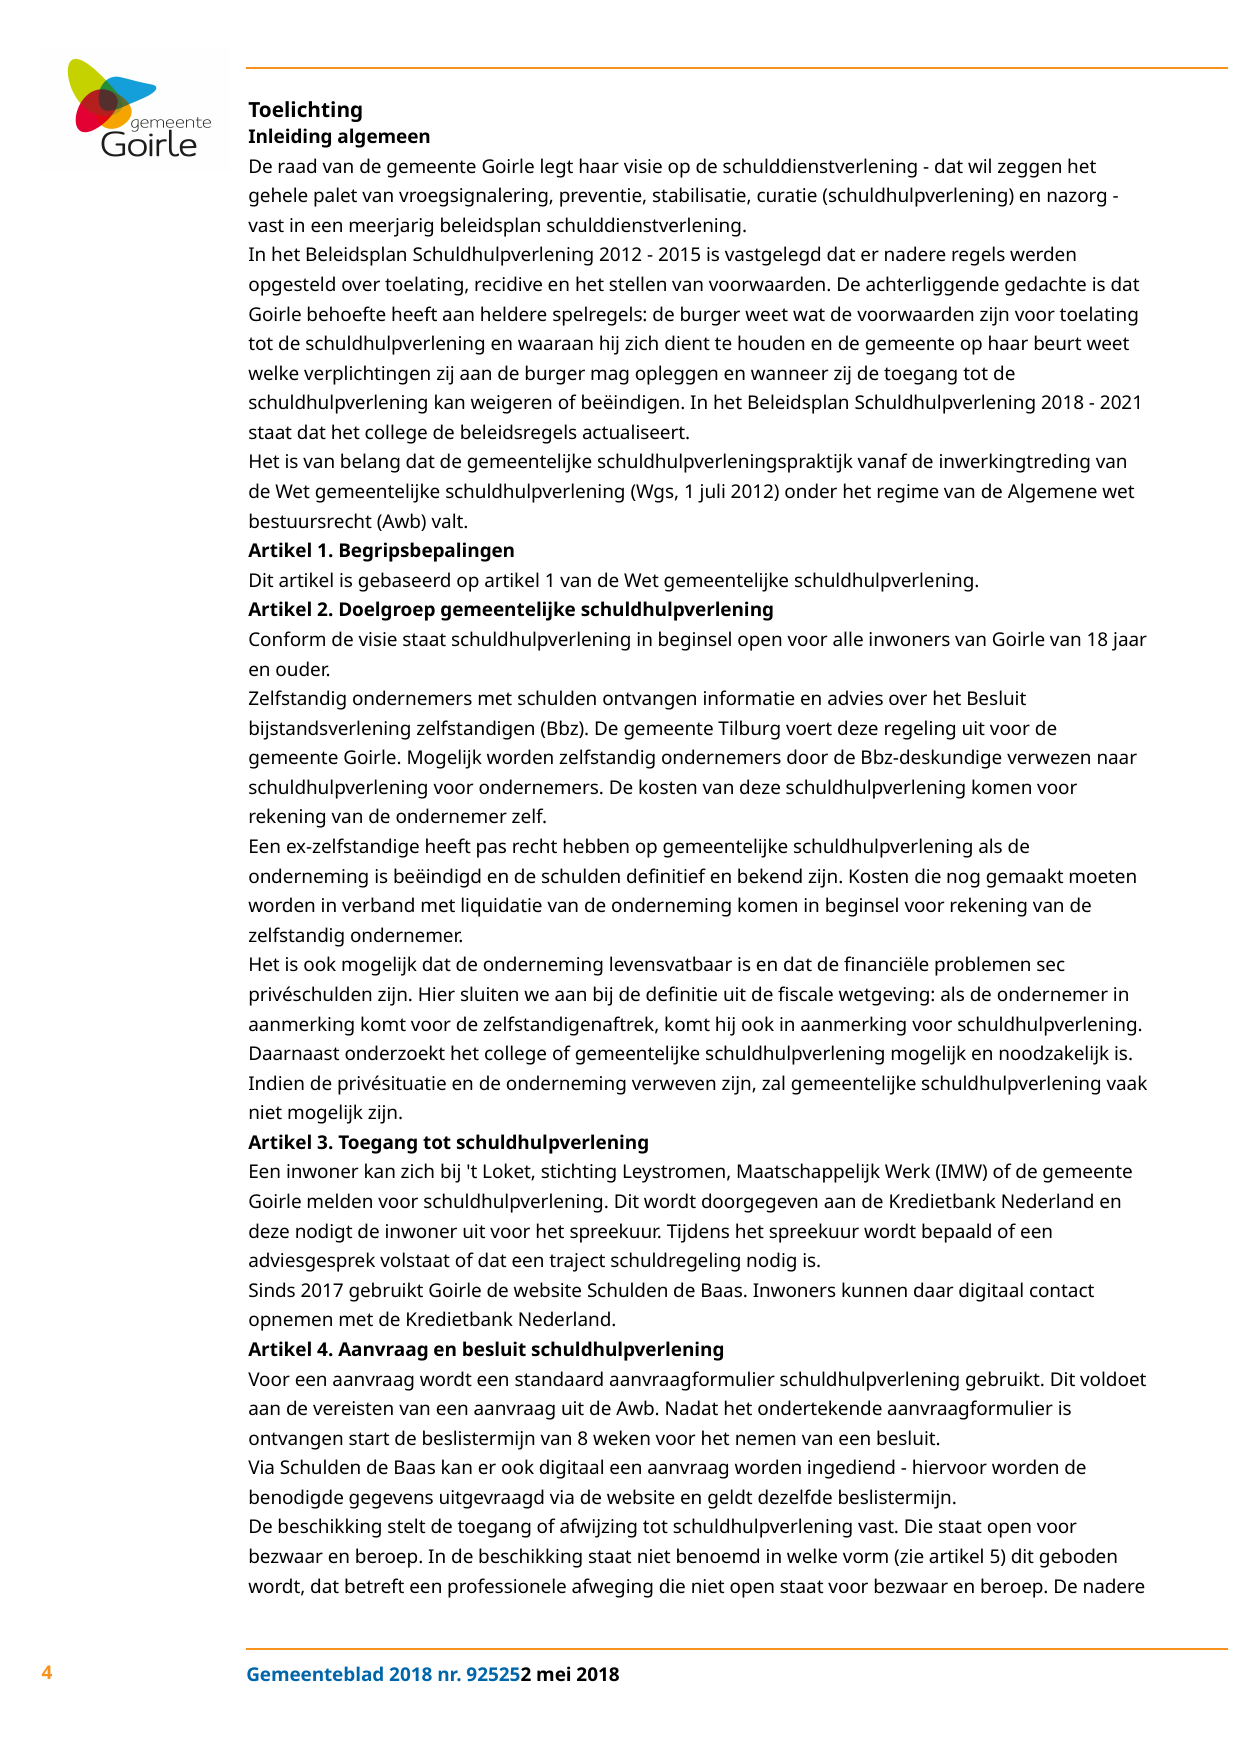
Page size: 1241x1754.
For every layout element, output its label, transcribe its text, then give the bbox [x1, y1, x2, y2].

text Artikel 2. Doelgroep gemeentelijke schuldhulpverlening [248, 597, 1152, 622]
text De raad van de gemeente Goirle legt haar visie op de schulddienstverlening - dat wil zeggen het gehele palet van vroegsignalering, preventie, stabilisatie, curatie (schuldhulpverlening) en nazorg - vast in een meerjarig beleidsplan schulddienstverlening. [248, 153, 1152, 238]
text Sinds 2017 gebruikt Goirle de website Schulden de Baas. Inwoners kunnen daar digitaal contact opnemen met de Kredietbank Nederland. [248, 1277, 1152, 1332]
text Een inwoner kan zich bij 't Loket, stichting Leystromen, Maatschappelijk Werk (IMW) of de gemeente Goirle melden voor schuldhulpverlening. Dit wordt doorgegeven aan de Kredietbank Nederland en deze nodigt de inwoner uit voor het spreekuur. Tijdens het spreekuur wordt bepaald of een adviesgesprek volstaat of dat een traject schuldregeling nodig is. [248, 1159, 1152, 1273]
text Conform de visie staat schuldhulpverlening in beginsel open voor alle inwoners van Goirle van 18 jaar en ouder. [248, 626, 1152, 682]
text Het is van belang dat de gemeentelijke schuldhulpverleningspraktijk vanaf de inwerkingtreding van de Wet gemeentelijke schuldhulpverlening (Wgs, 1 juli 2012) onder het regime van de Algemene wet bestuursrecht (Awb) valt. [248, 449, 1152, 534]
text Via Schulden de Baas kan er ook digitaal een aanvraag worden ingediend - hiervoor worden de benodigde gegevens uitgevraagd via de website en geldt dezelfde beslistermijn. [248, 1454, 1152, 1510]
picture [41, 47, 231, 172]
text De beschikking stelt de toegang of afwijzing tot schuldhulpverlening vast. Die staat open voor bezwaar en beroep. In de beschikking staat niet benoemd in welke vorm (zie artikel 5) dit geboden wordt, dat betreft een professionele afweging die niet open staat voor bezwaar en beroep. De nadere [248, 1514, 1152, 1599]
text Dit artikel is gebaseerd op artikel 1 van de Wet gemeentelijke schuldhulpverlening. [248, 567, 1152, 593]
text Voor een aanvraag wordt een standaard aanvraagformulier schuldhulpverlening gebruikt. Dit voldoet aan de vereisten van een aanvraag uit de Awb. Nadat het ondertekende aanvraagformulier is ontvangen start de beslistermijn van 8 weken voor het nemen van een besluit. [248, 1366, 1152, 1451]
text Een ex-zelfstandige heeft pas recht hebben op gemeentelijke schuldhulpverlening als de onderneming is beëindigd en de schulden definitief en bekend zijn. Kosten die nog gemaakt moeten worden in verband met liquidatie van de onderneming komen in beginsel voor rekening van de zelfstandig ondernemer. [248, 833, 1152, 948]
text Toelichting [248, 95, 1152, 123]
text In het Beleidsplan Schuldhulpverlening 2012 - 2015 is vastgelegd dat er nadere regels werden opgesteld over toelating, recidive en het stellen van voorwaarden. De achterliggende gedachte is dat Goirle behoefte heeft aan heldere spelregels: de burger weet wat de voorwaarden zijn voor toelating tot de schuldhulpverlening en waaraan hij zich dient te houden en de gemeente op haar beurt weet welke verplichtingen zij aan de burger mag opleggen en wanneer zij de toegang tot de schuldhulpverlening kan weigeren of beëindigen. In het Beleidsplan Schuldhulpverlening 2018 - 2021 staat dat het college de beleidsregels actualiseert. [248, 242, 1152, 445]
text Artikel 1. Begripsbepalingen [248, 537, 1152, 563]
text Het is ook mogelijk dat de onderneming levensvatbaar is en dat de financiële problemen sec privéschulden zijn. Hier sluiten we aan bij de definitie uit de fiscale wetgeving: als de ondernemer in aanmerking komt voor de zelfstandigenaftrek, komt hij ook in aanmerking voor schuldhulpverlening. Daarnaast onderzoekt het college of gemeentelijke schuldhulpverlening mogelijk en noodzakelijk is. Indien de privésituatie en de onderneming verweven zijn, zal gemeentelijke schuldhulpverlening vaak niet mogelijk zijn. [248, 952, 1152, 1125]
text Artikel 3. Toegang tot schuldhulpverlening [248, 1129, 1152, 1155]
text Inleiding algemeen [248, 123, 1152, 149]
text Zelfstandig ondernemers met schulden ontvangen informatie en advies over het Besluit bijstandsverlening zelfstandigen (Bbz). De gemeente Tilburg voert deze regeling uit voor de gemeente Goirle. Mogelijk worden zelfstandig ondernemers door de Bbz-deskundige verwezen naar schuldhulpverlening voor ondernemers. De kosten van deze schuldhulpverlening komen voor rekening van de ondernemer zelf. [248, 685, 1152, 829]
text Artikel 4. Aanvraag en besluit schuldhulpverlening [248, 1336, 1152, 1362]
